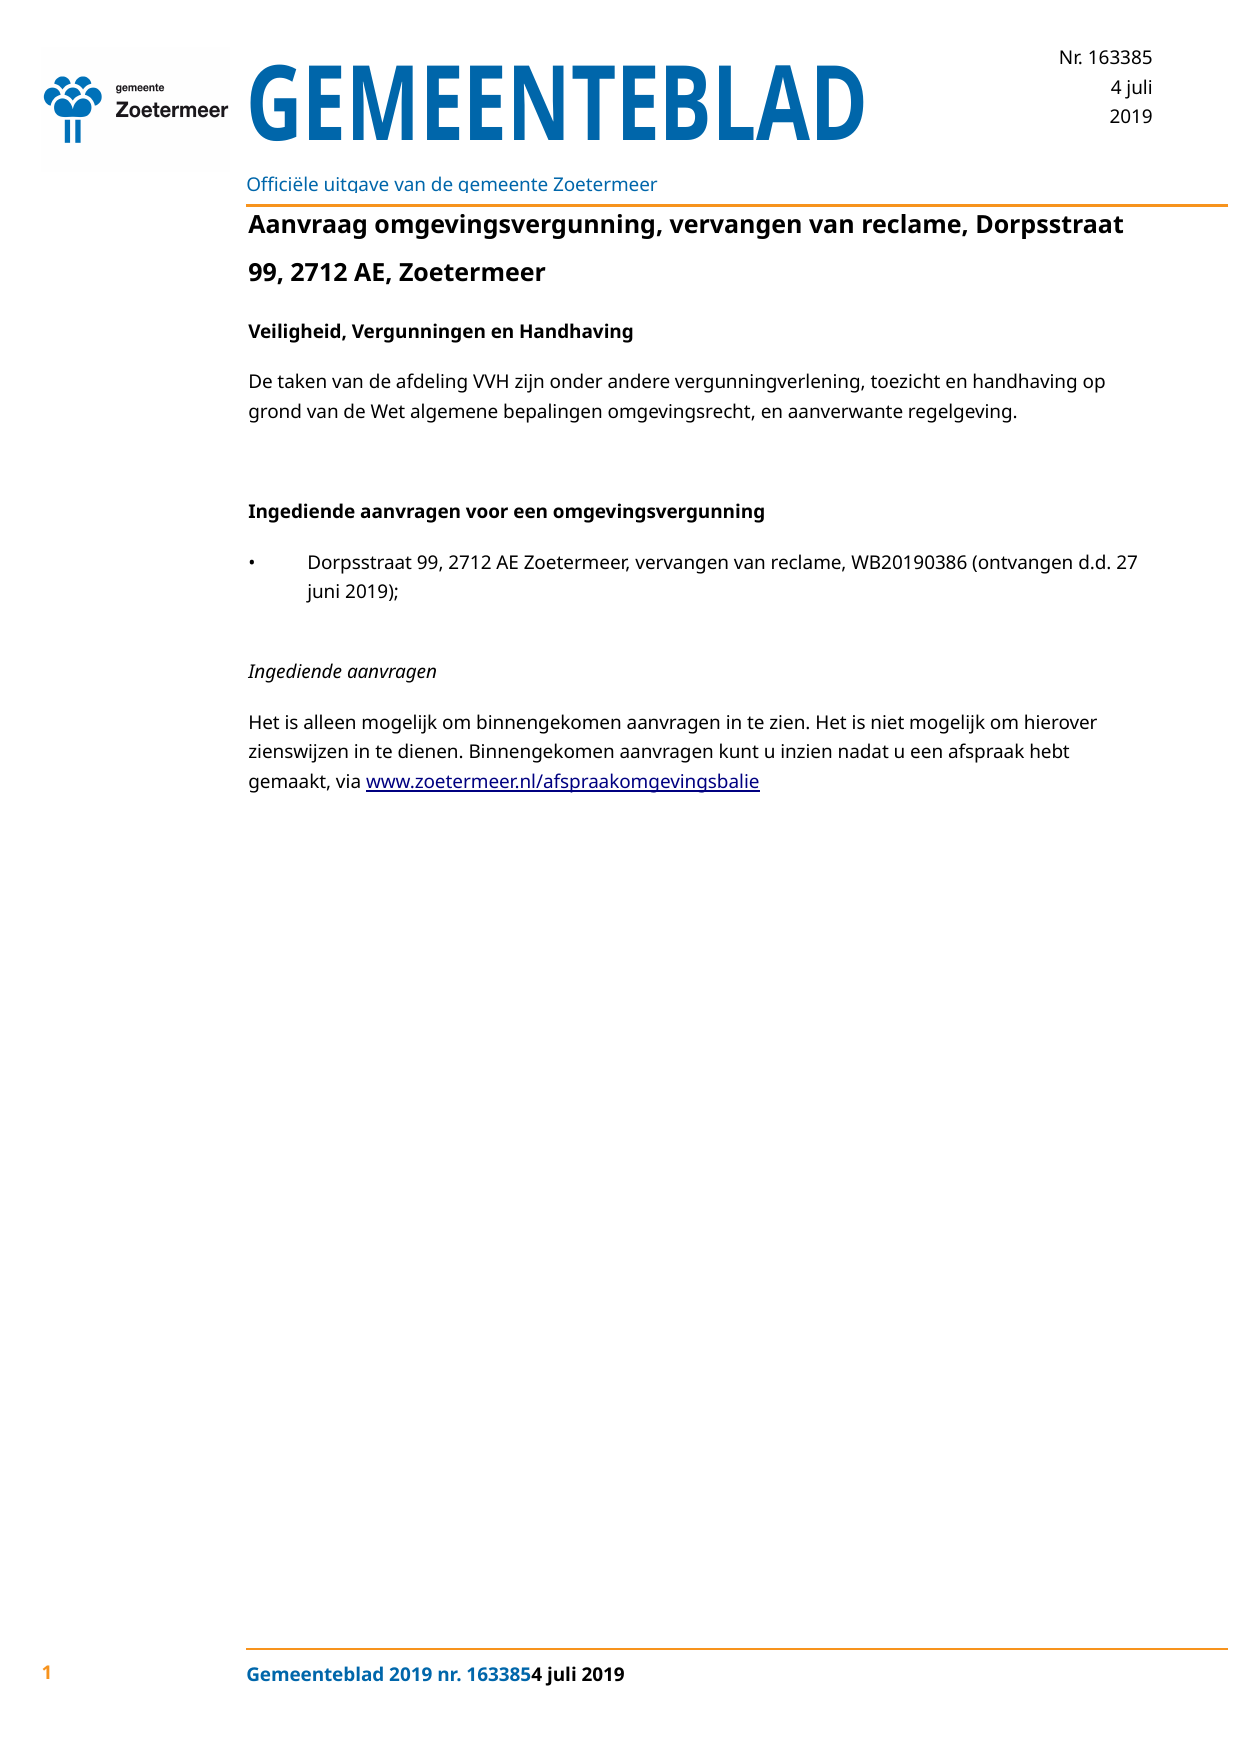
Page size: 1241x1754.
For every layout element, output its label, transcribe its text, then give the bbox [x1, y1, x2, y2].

picture [41, 47, 231, 172]
text Ingediende aanvragen voor een omgevingsvergunning [248, 499, 1152, 524]
text Veiligheid, Vergunningen en Handhaving [248, 318, 1152, 344]
text Aanvraag omgevingsvergunning, vervangen van reclame, Dorpsstraat 99, 2712 AE, Zoetermeer [248, 207, 1152, 288]
text De taken van de afdeling VVH zijn onder andere vergunningverlening, toezicht en handhaving op grond van de Wet algemene bepalingen omgevingsrecht, en aanverwante regelgeving. [248, 368, 1152, 424]
text Het is alleen mogelijk om binnengekomen aanvragen in te zien. Het is niet mogelijk om hierover zienswijzen in te dienen. Binnengekomen aanvragen kunt u inzien nadat u een afspraak hebt gemaakt, via www.zoetermeer.nl/afspraakomgevingsbalie [248, 709, 1152, 794]
list Dorpsstraat 99, 2712 AE Zoetermeer, vervangen van reclame, WB20190386 (ontvangen d.d. 27 juni 2019); [248, 549, 1152, 604]
text Ingediende aanvragen [248, 659, 1152, 684]
